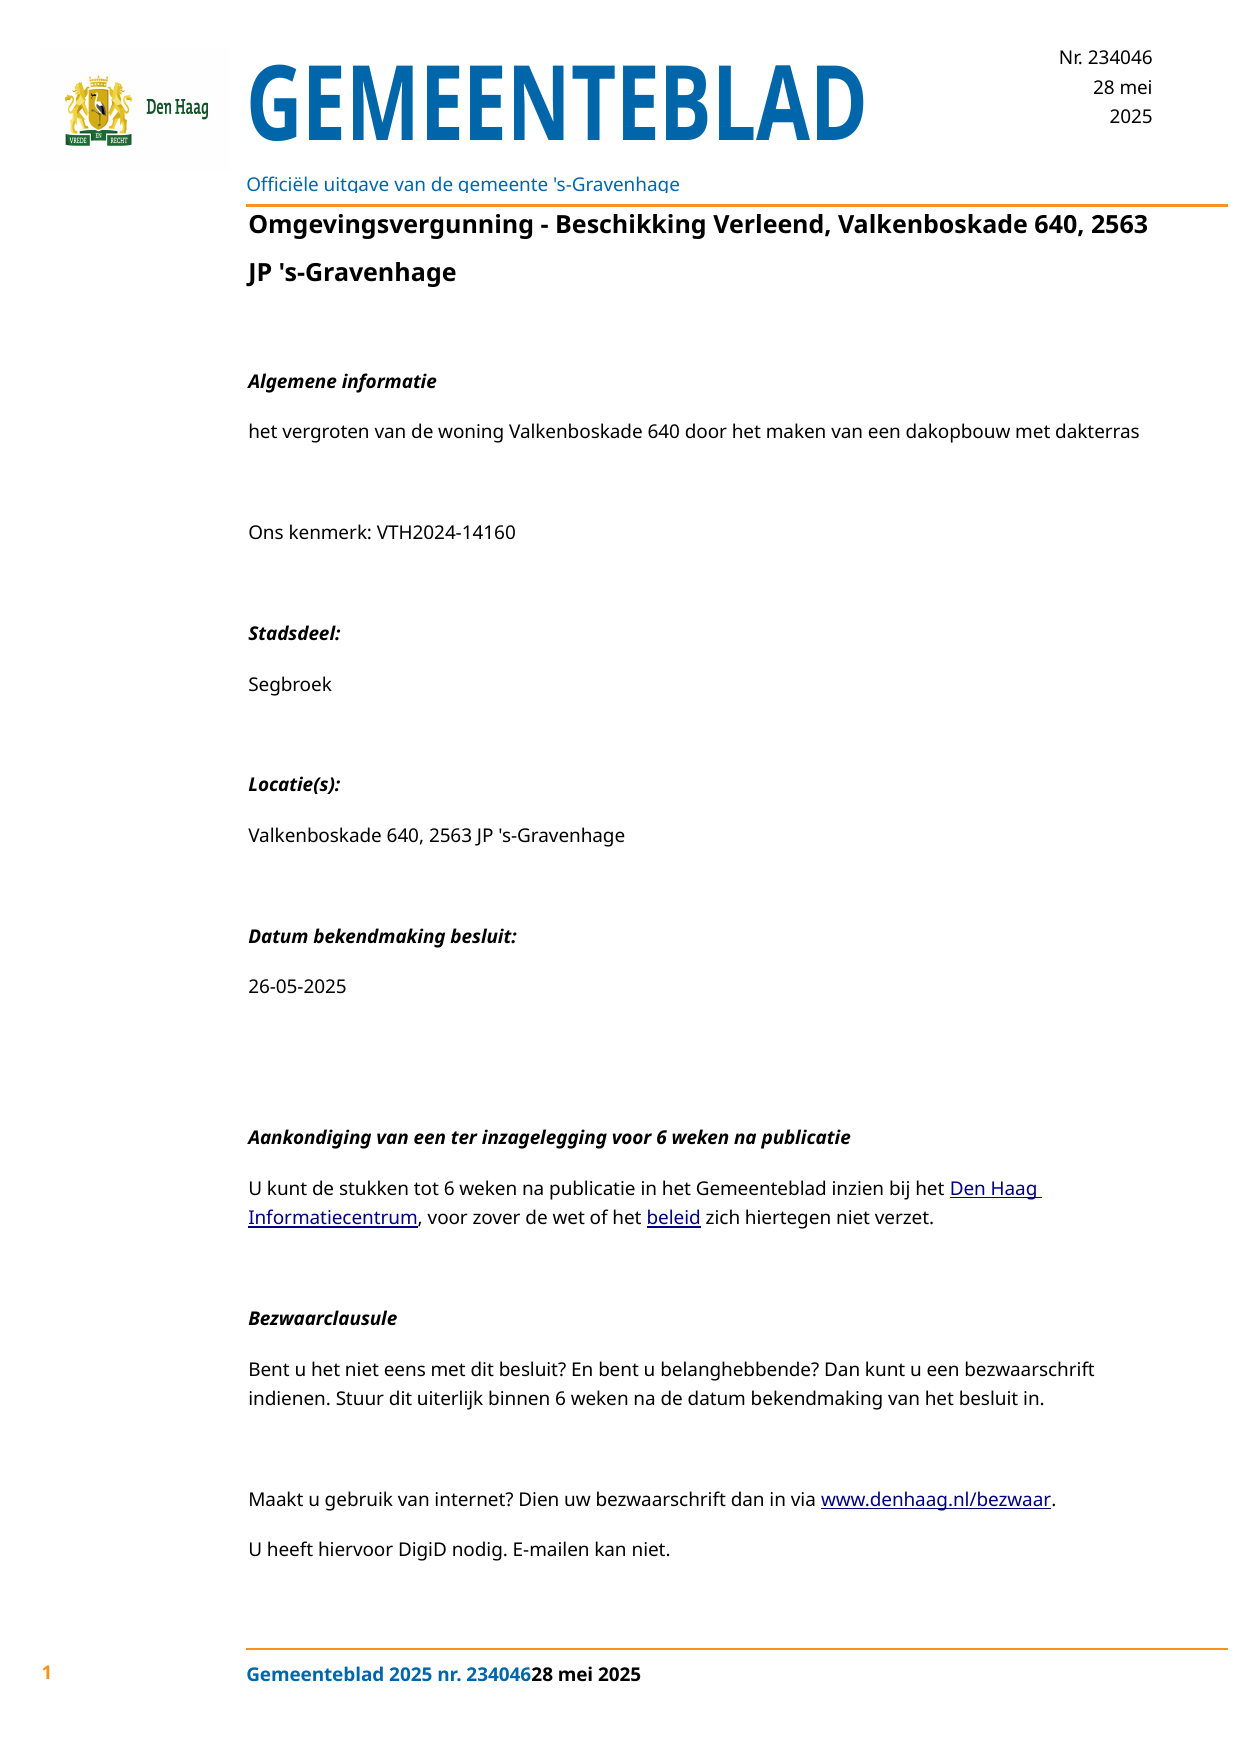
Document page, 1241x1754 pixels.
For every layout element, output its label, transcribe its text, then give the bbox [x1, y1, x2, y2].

text Valkenboskade 640, 2563 JP 's-Gravenhage [248, 822, 1152, 848]
text Omgevingsvergunning - Beschikking Verleend, Valkenboskade 640, 2563 JP 's-Gravenhage [248, 207, 1152, 288]
text Ons kenmerk: VTH2024-14160 [248, 519, 1152, 545]
text Datum bekendmaking besluit: [248, 923, 1152, 949]
picture [41, 47, 231, 172]
text 26-05-2025 [248, 973, 1152, 999]
text Stadsdeel: [248, 620, 1152, 646]
text Aankondiging van een ter inzagelegging voor 6 weken na publicatie [248, 1124, 1152, 1150]
text U kunt de stukken tot 6 weken na publicatie in het Gemeenteblad inzien bij het Den Haag Informatiecentrum, voor zover de wet of het beleid zich hiertegen niet verzet. [248, 1175, 1152, 1230]
text het vergroten van de woning Valkenboskade 640 door het maken van een dakopbouw met dakterras [248, 419, 1152, 444]
text U heeft hiervoor DigiD nodig. E-mailen kan niet. [248, 1537, 1152, 1562]
text Bent u het niet eens met dit besluit? En bent u belanghebbende? Dan kunt u een bezwaarschrift indienen. Stuur dit uiterlijk binnen 6 weken na de datum bekendmaking van het besluit in. [248, 1356, 1152, 1411]
text Locatie(s): [248, 772, 1152, 797]
text Algemene informatie [248, 368, 1152, 394]
text Maakt u gebruik van internet? Dien uw bezwaarschrift dan in via www.denhaag.nl/bezwaar. [248, 1486, 1152, 1512]
text Segbroek [248, 671, 1152, 697]
text Bezwaarclausule [248, 1305, 1152, 1331]
